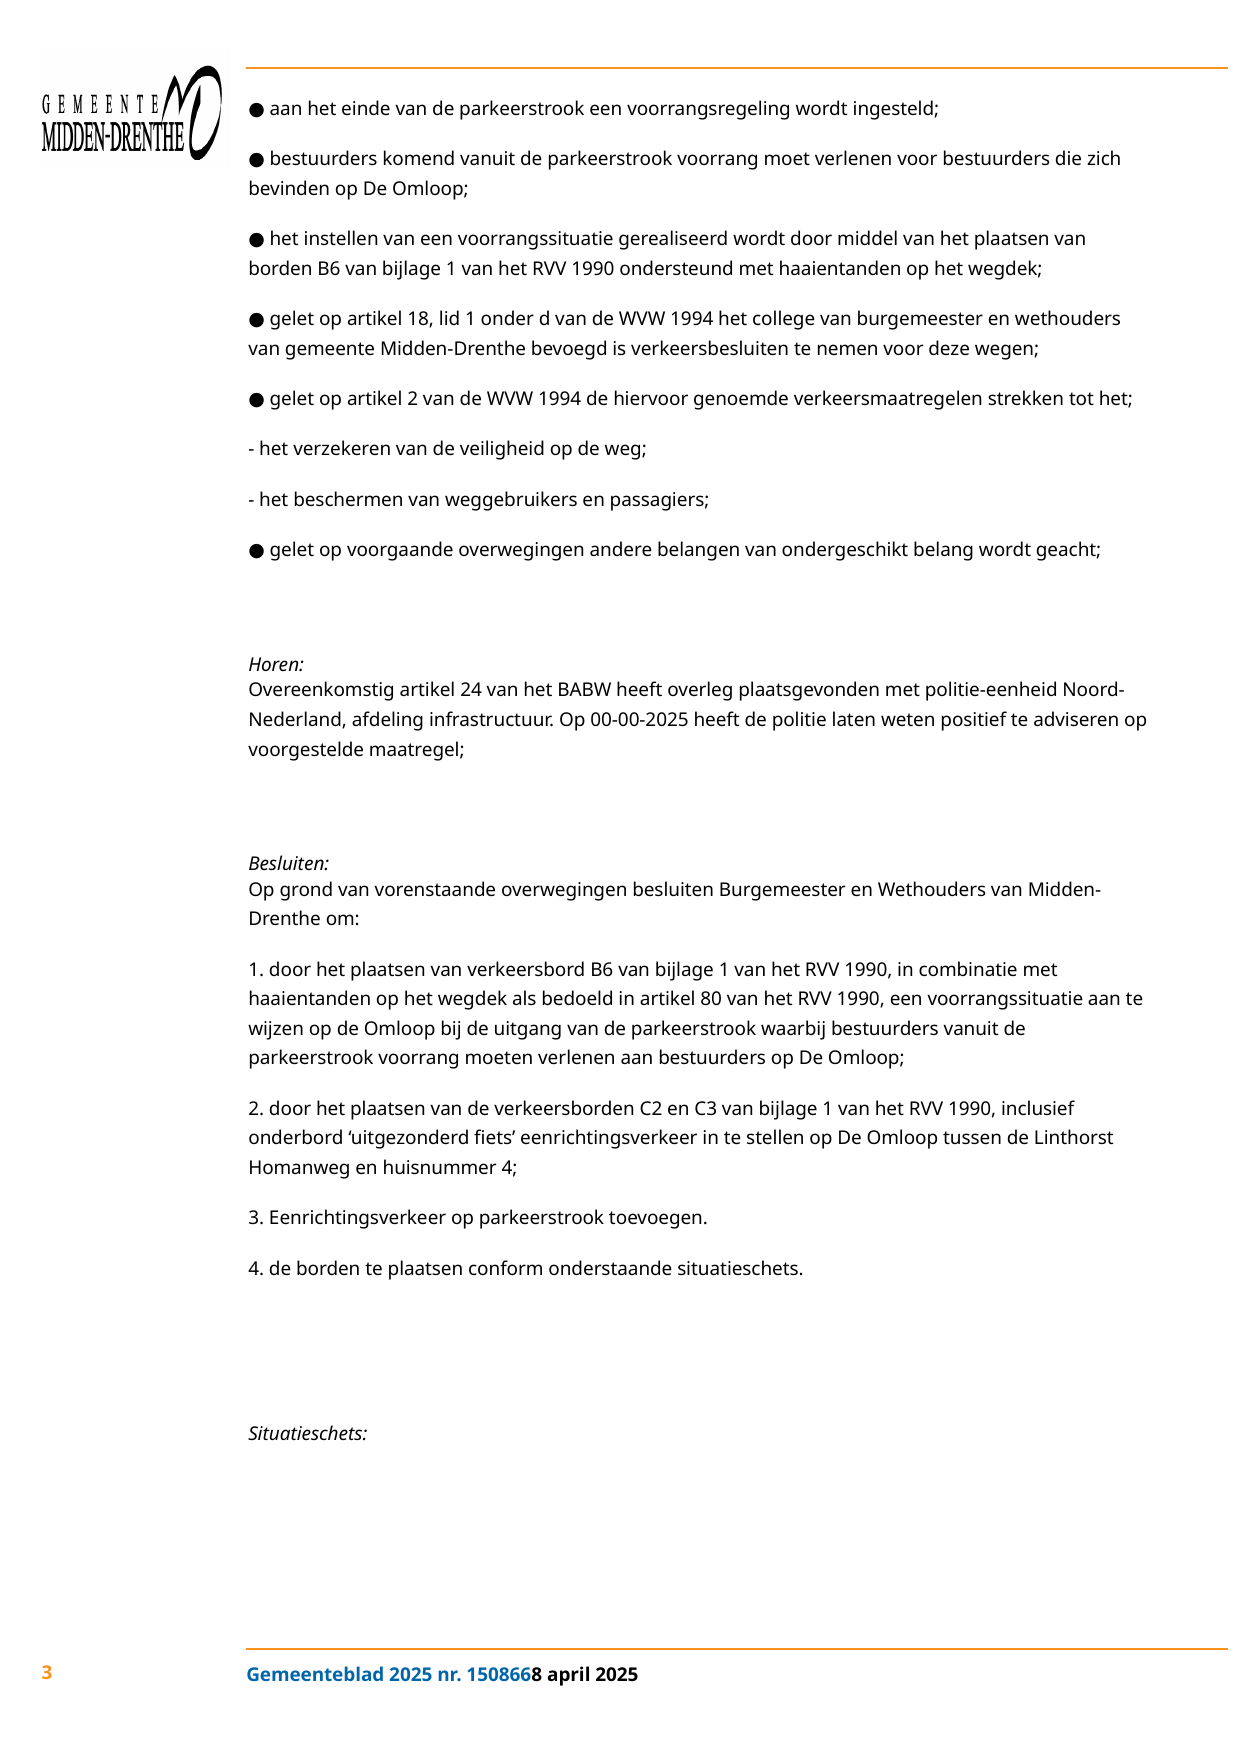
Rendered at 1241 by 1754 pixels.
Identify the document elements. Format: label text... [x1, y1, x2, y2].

text ● gelet op voorgaande overwegingen andere belangen van ondergeschikt belang wordt geacht; [248, 536, 1152, 562]
text ● aan het einde van de parkeerstrook een voorrangsregeling wordt ingesteld; [248, 95, 1152, 121]
text ● het instellen van een voorrangssituatie gerealiseerd wordt door middel van het plaatsen van borden B6 van bijlage 1 van het RVV 1990 ondersteund met haaientanden op het wegdek; [248, 225, 1152, 281]
text - het beschermen van weggebruikers en passagiers; [248, 486, 1152, 512]
text Overeenkomstig artikel 24 van het BABW heeft overleg plaatsgevonden met politie-eenheid Noord-Nederland, afdeling infrastructuur. Op 00-00-2025 heeft de politie laten weten positief te adviseren op voorgestelde maatregel; [248, 677, 1152, 761]
text 1. door het plaatsen van verkeersbord B6 van bijlage 1 van het RVV 1990, in combinatie met haaientanden op het wegdek als bedoeld in artikel 80 van het RVV 1990, een voorrangssituatie aan te wijzen op de Omloop bij de uitgang van de parkeerstrook waarbij bestuurders vanuit de parkeerstrook voorrang moeten verlenen aan bestuurders op De Omloop; [248, 956, 1152, 1070]
text 4. de borden te plaatsen conform onderstaande situatieschets. [248, 1255, 1152, 1281]
text Situatieschets: [248, 1420, 1152, 1446]
text 3. Eenrichtingsverkeer op parkeerstrook toevoegen. [248, 1204, 1152, 1230]
text Op grond van vorenstaande overwegingen besluiten Burgemeester en Wethouders van Midden-Drenthe om: [248, 876, 1152, 931]
picture [41, 47, 231, 172]
text Besluiten: [248, 850, 1152, 876]
text Horen: [248, 651, 1152, 677]
text 2. door het plaatsen van de verkeersborden C2 en C3 van bijlage 1 van het RVV 1990, inclusief onderbord ‘uitgezonderd fiets’ eenrichtingsverkeer in te stellen op De Omloop tussen de Linthorst Homanweg en huisnummer 4; [248, 1095, 1152, 1180]
text ● gelet op artikel 18, lid 1 onder d van de WVW 1994 het college van burgemeester en wethouders van gemeente Midden-Drenthe bevoegd is verkeersbesluiten te nemen voor deze wegen; [248, 305, 1152, 361]
text ● bestuurders komend vanuit de parkeerstrook voorrang moet verlenen voor bestuurders die zich bevinden op De Omloop; [248, 145, 1152, 201]
text - het verzekeren van de veiligheid op de weg; [248, 436, 1152, 461]
text ● gelet op artikel 2 van de WVW 1994 de hiervoor genoemde verkeersmaatregelen strekken tot het; [248, 385, 1152, 411]
